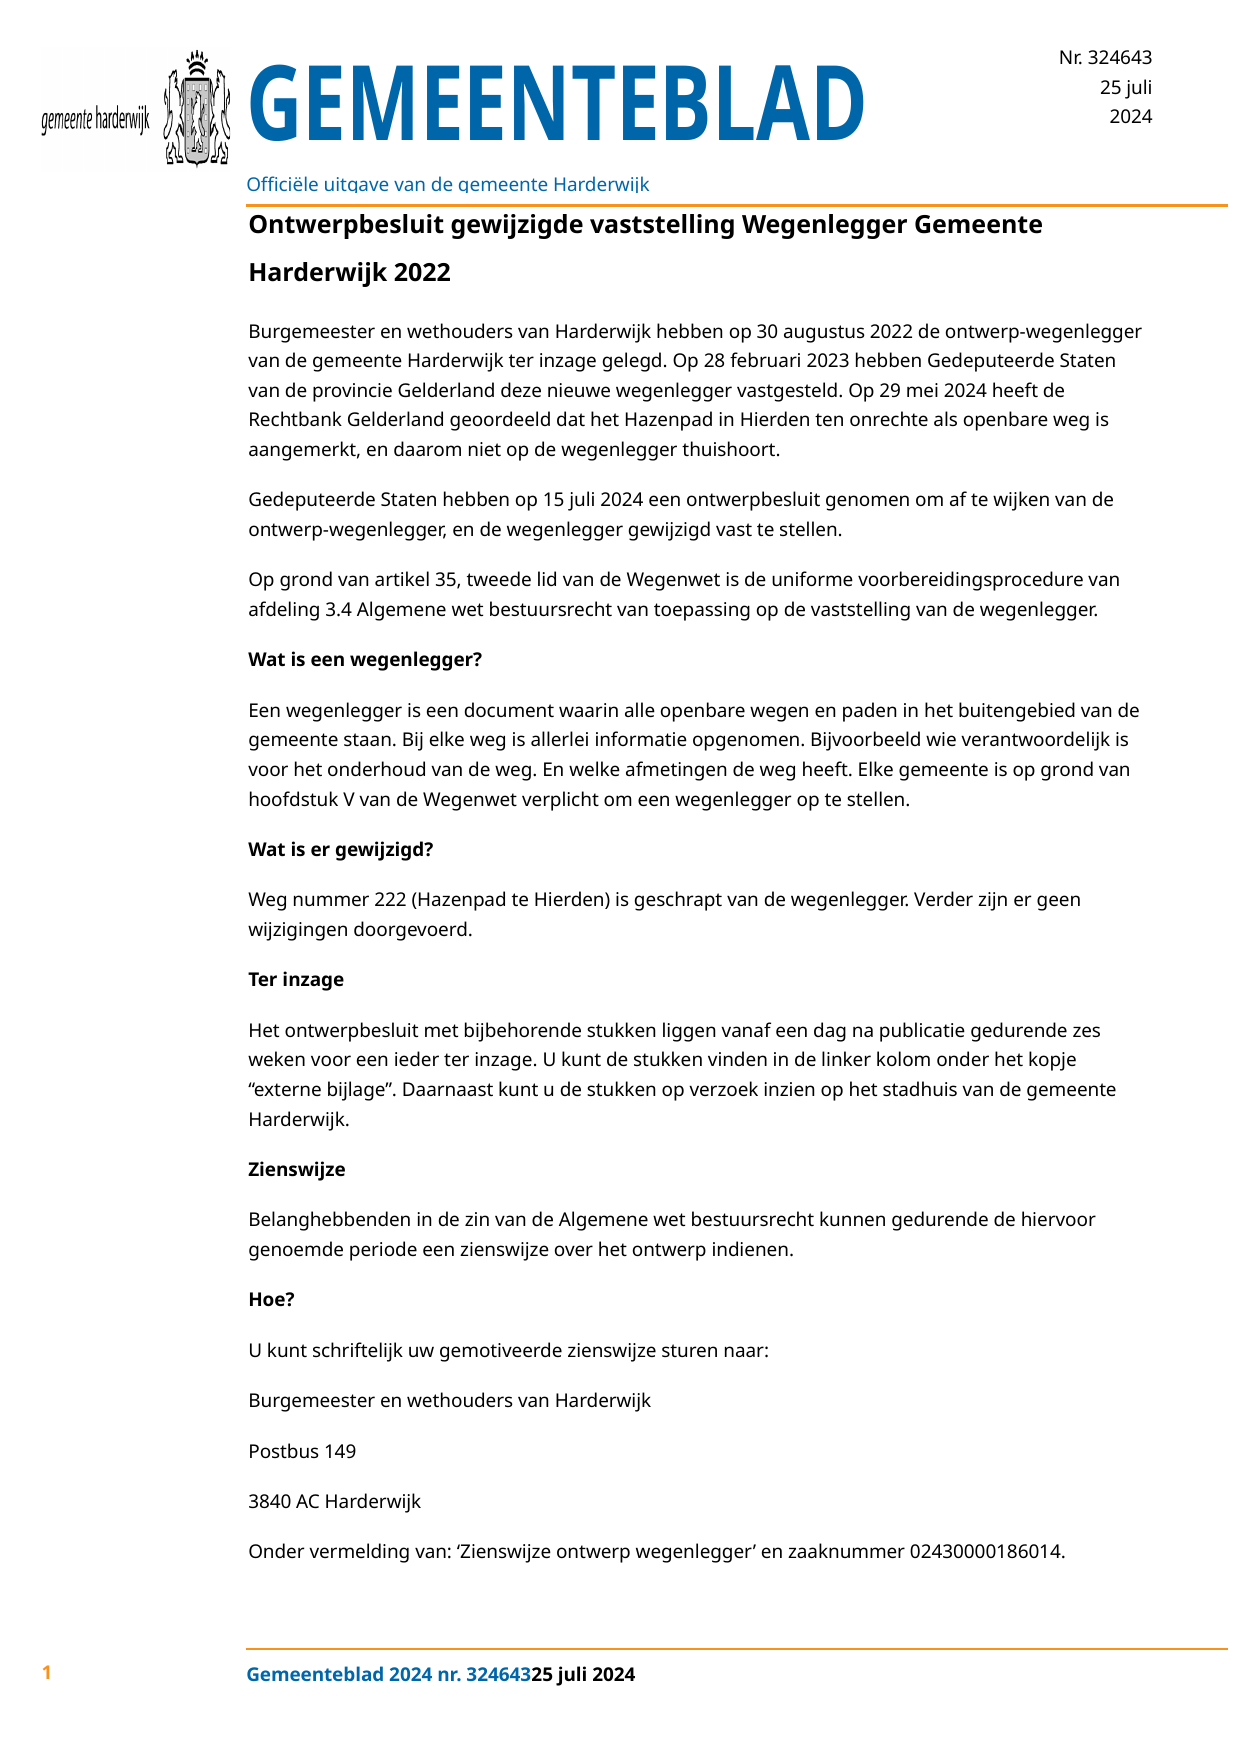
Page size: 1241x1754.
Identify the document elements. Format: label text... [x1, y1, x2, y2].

text U kunt schriftelijk uw gemotiveerde zienswijze sturen naar: [248, 1337, 1152, 1363]
text Weg nummer 222 (Hazenpad te Hierden) is geschrapt van de wegenlegger. Verder zijn er geen wijzigingen doorgevoerd. [248, 887, 1152, 942]
text Hoe? [248, 1287, 1152, 1312]
text Een wegenlegger is een document waarin alle openbare wegen en paden in het buitengebied van de gemeente staan. Bij elke weg is allerlei informatie opgenomen. Bijvoorbeeld wie verantwoordelijk is voor het onderhoud van de weg. En welke afmetingen de weg heeft. Elke gemeente is op grond van hoofdstuk V van de Wegenwet verplicht om een wegenlegger op te stellen. [248, 697, 1152, 812]
text 3840 AC Harderwijk [248, 1488, 1152, 1514]
text Gedeputeerde Staten hebben op 15 juli 2024 een ontwerpbesluit genomen om af te wijken van de ontwerp-wegenlegger, en de wegenlegger gewijzigd vast te stellen. [248, 487, 1152, 542]
text Onder vermelding van: ‘Zienswijze ontwerp wegenlegger’ en zaaknummer 02430000186014. [248, 1539, 1152, 1564]
text Het ontwerpbesluit met bijbehorende stukken liggen vanaf een dag na publicatie gedurende zes weken voor een ieder ter inzage. U kunt de stukken vinden in de linker kolom onder het kopje “externe bijlage”. Daarnaast kunt u de stukken op verzoek inzien op het stadhuis van de gemeente Harderwijk. [248, 1017, 1152, 1132]
text Wat is er gewijzigd? [248, 836, 1152, 862]
text Ter inzage [248, 967, 1152, 992]
text Wat is een wegenlegger? [248, 647, 1152, 672]
text Zienswijze [248, 1156, 1152, 1182]
text Burgemeester en wethouders van Harderwijk hebben op 30 augustus 2022 de ontwerp-wegenlegger van de gemeente Harderwijk ter inzage gelegd. Op 28 februari 2023 hebben Gedeputeerde Staten van de provincie Gelderland deze nieuwe wegenlegger vastgesteld. Op 29 mei 2024 heeft de Rechtbank Gelderland geoordeeld dat het Hazenpad in Hierden ten onrechte als openbare weg is aangemerkt, en daarom niet op de wegenlegger thuishoort. [248, 318, 1152, 462]
text Belanghebbenden in de zin van de Algemene wet bestuursrecht kunnen gedurende de hiervoor genoemde periode een zienswijze over het ontwerp indienen. [248, 1207, 1152, 1262]
text Ontwerpbesluit gewijzigde vaststelling Wegenlegger Gemeente Harderwijk 2022 [248, 207, 1152, 288]
text Op grond van artikel 35, tweede lid van de Wegenwet is de uniforme voorbereidingsprocedure van afdeling 3.4 Algemene wet bestuursrecht van toepassing op de vaststelling van de wegenlegger. [248, 567, 1152, 622]
text Burgemeester en wethouders van Harderwijk [248, 1387, 1152, 1413]
picture [41, 47, 231, 172]
text Postbus 149 [248, 1438, 1152, 1464]
